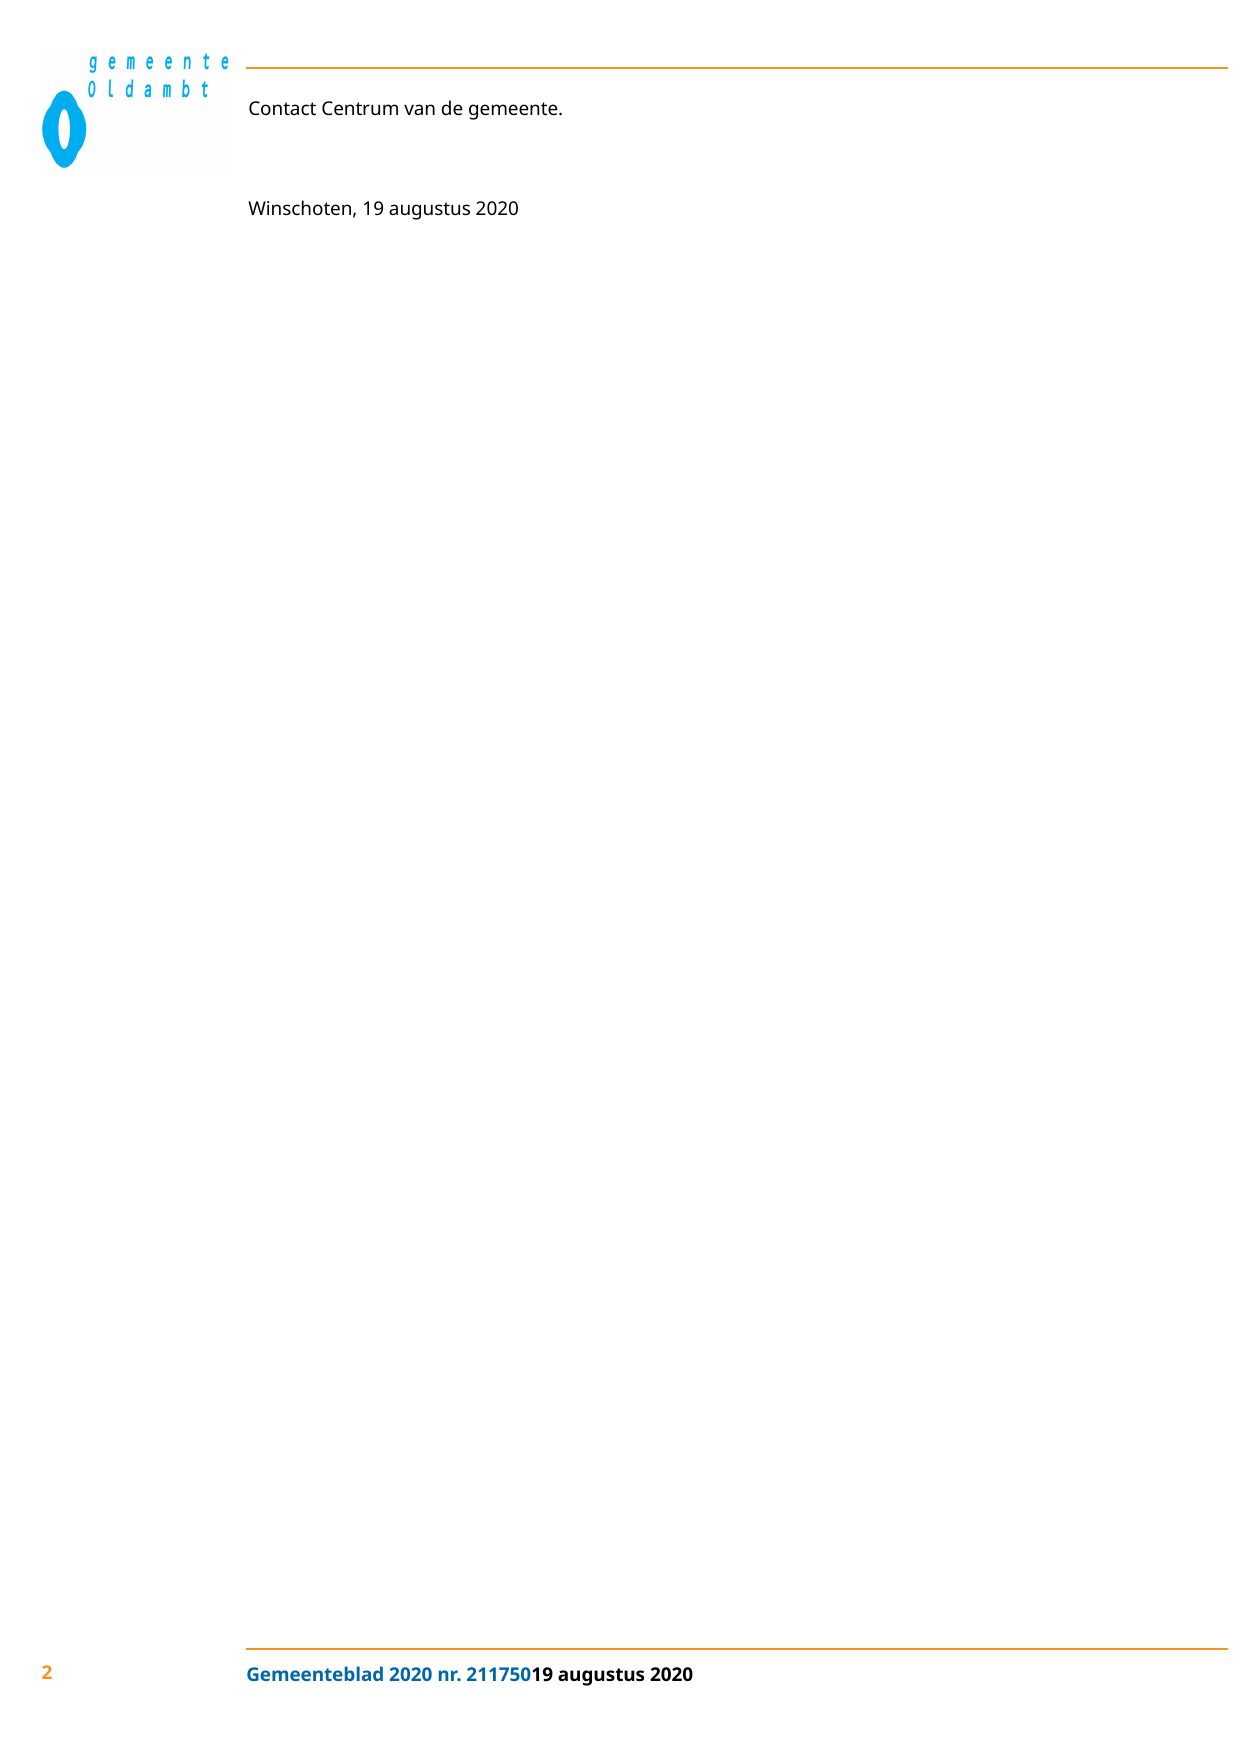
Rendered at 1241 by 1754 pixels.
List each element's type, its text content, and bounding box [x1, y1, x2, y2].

text Contact Centrum van de gemeente. [248, 95, 1152, 121]
picture [41, 47, 231, 172]
text Winschoten, 19 augustus 2020 [248, 196, 1152, 221]
